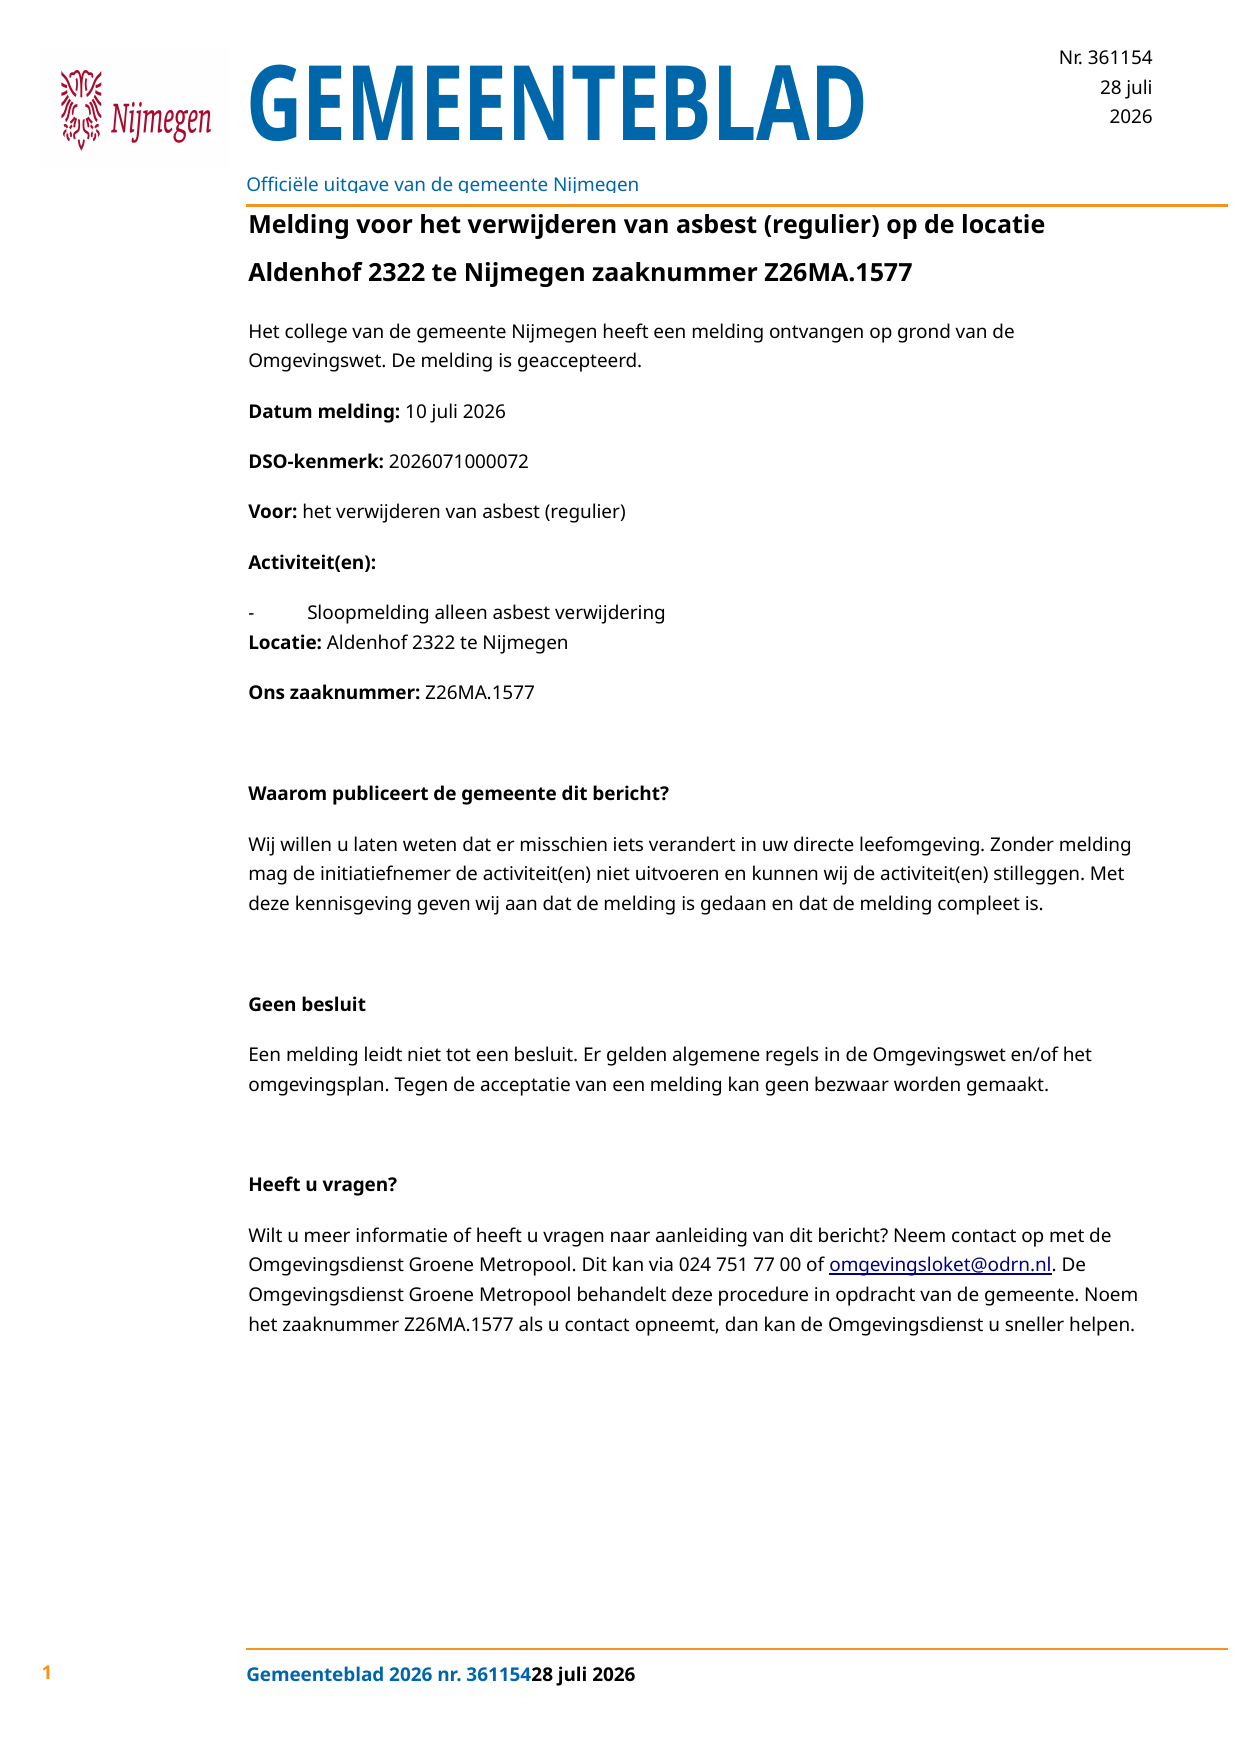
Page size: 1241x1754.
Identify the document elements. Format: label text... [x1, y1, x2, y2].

text Wij willen u laten weten dat er misschien iets verandert in uw directe leefomgeving. Zonder melding mag de initiatiefnemer de activiteit(en) niet uitvoeren en kunnen wij de activiteit(en) stilleggen. Met deze kennisgeving geven wij aan dat de melding is gedaan en dat de melding compleet is. [248, 831, 1152, 916]
text Een melding leidt niet tot een besluit. Er gelden algemene regels in de Omgevingswet en/of het omgevingsplan. Tegen de acceptatie van een melding kan geen bezwaar worden gemaakt. [248, 1041, 1152, 1097]
text Locatie: Aldenhof 2322 te Nijmegen [248, 629, 1152, 655]
picture [41, 47, 231, 172]
text Melding voor het verwijderen van asbest (regulier) op de locatie Aldenhof 2322 te Nijmegen zaaknummer Z26MA.1577 [248, 207, 1152, 288]
text Heeft u vragen? [248, 1172, 1152, 1197]
text Ons zaaknummer: Z26MA.1577 [248, 679, 1152, 705]
text DSO-kenmerk: 2026071000072 [248, 448, 1152, 474]
text Voor: het verwijderen van asbest (regulier) [248, 499, 1152, 524]
text Geen besluit [248, 991, 1152, 1017]
text Waarom publiceert de gemeente dit bericht? [248, 780, 1152, 806]
text Activiteit(en): [248, 549, 1152, 575]
list Sloopmelding alleen asbest verwijdering [248, 599, 1152, 625]
text Wilt u meer informatie of heeft u vragen naar aanleiding van dit bericht? Neem contact op met de Omgevingsdienst Groene Metropool. Dit kan via 024 751 77 00 of omgevingsloket@odrn.nl. De Omgevingsdienst Groene Metropool behandelt deze procedure in opdracht van de gemeente. Noem het zaaknummer Z26MA.1577 als u contact opneemt, dan kan de Omgevingsdienst u sneller helpen. [248, 1222, 1152, 1337]
text Het college van de gemeente Nijmegen heeft een melding ontvangen op grond van de Omgevingswet. De melding is geaccepteerd. [248, 318, 1152, 373]
text Datum melding: 10 juli 2026 [248, 398, 1152, 424]
